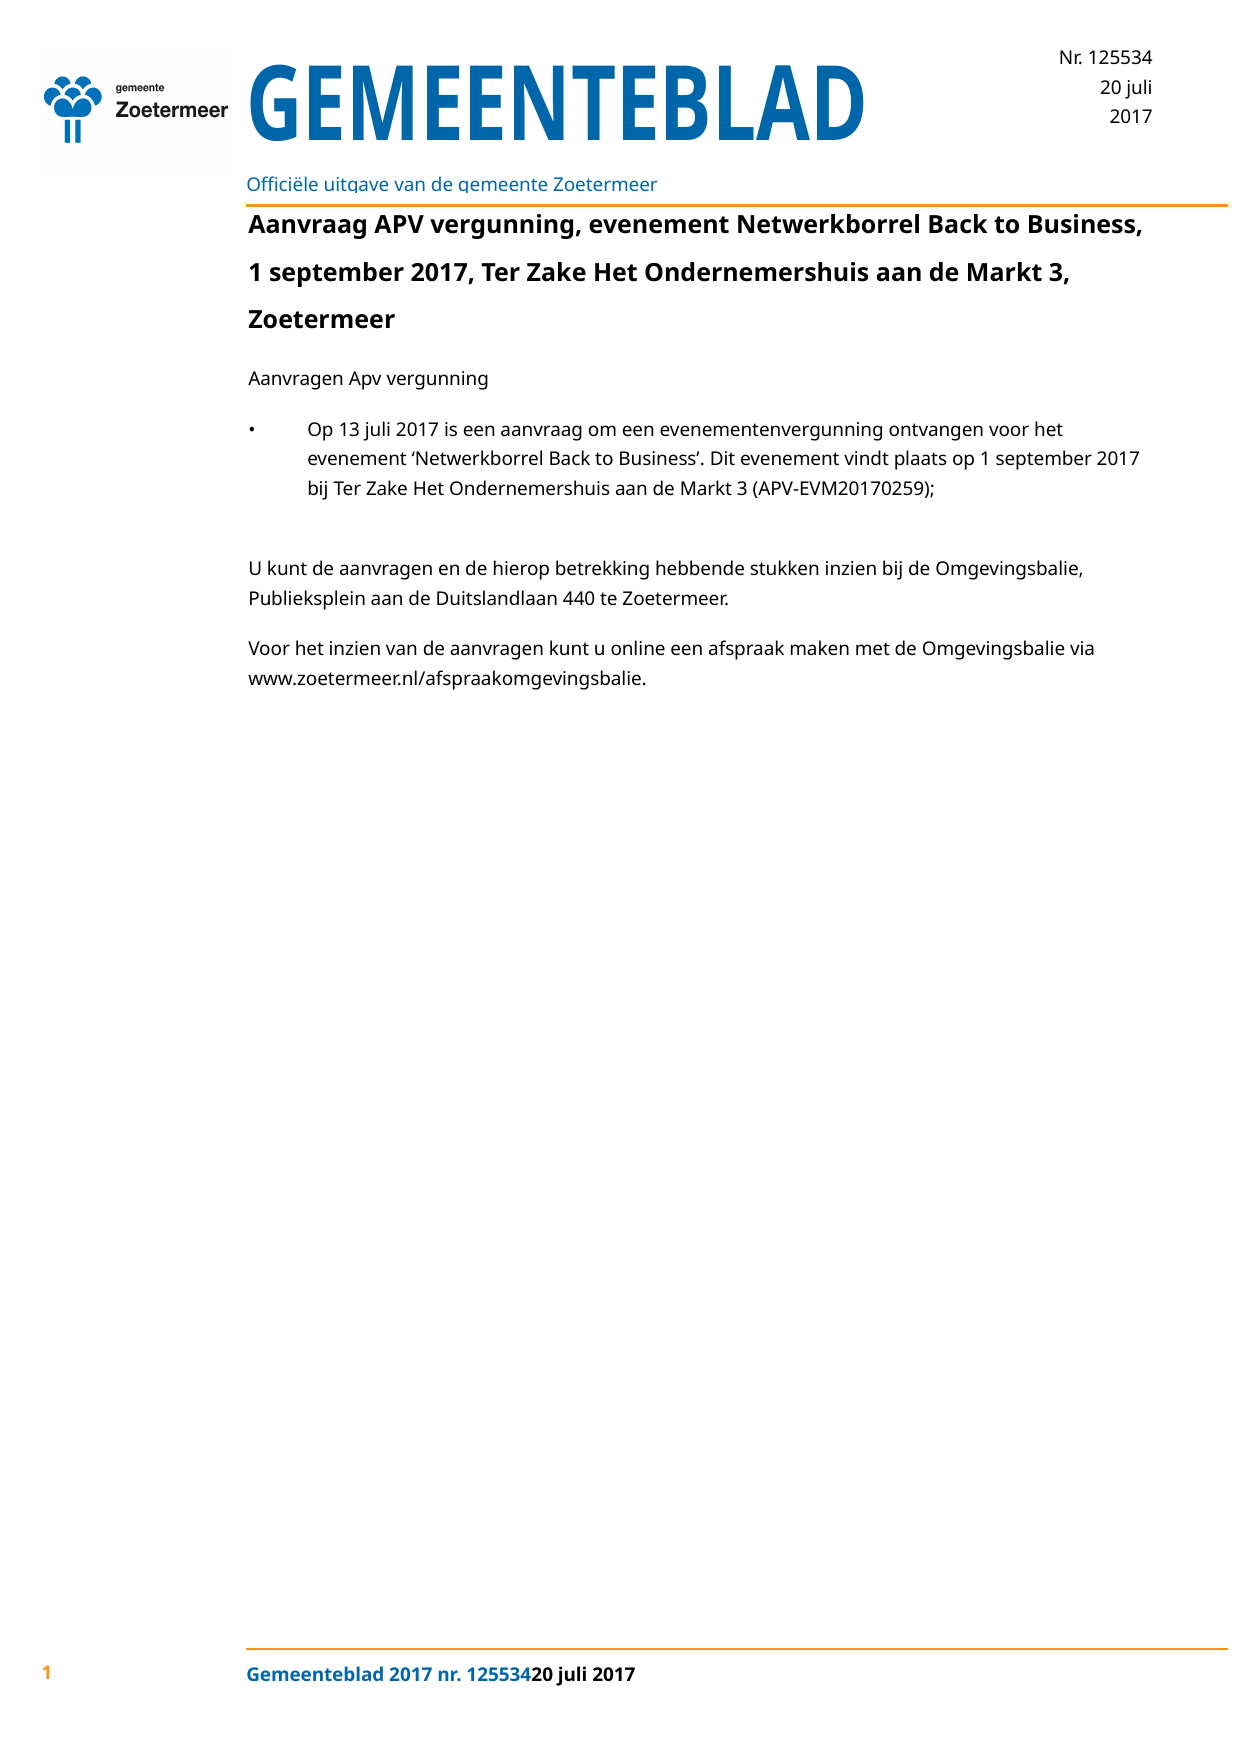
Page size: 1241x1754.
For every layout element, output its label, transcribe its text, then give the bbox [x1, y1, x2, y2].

text Aanvragen Apv vergunning [248, 366, 1152, 391]
picture [41, 47, 231, 172]
text Voor het inzien van de aanvragen kunt u online een afspraak maken met de Omgevingsbalie via www.zoetermeer.nl/afspraakomgevingsbalie. [248, 635, 1152, 690]
list Op 13 juli 2017 is een aanvraag om een evenementenvergunning ontvangen voor het evenement ‘Netwerkborrel Back to Business’. Dit evenement vindt plaats op 1 september 2017 bij Ter Zake Het Ondernemershuis aan de Markt 3 (APV-EVM20170259); [248, 416, 1152, 501]
text U kunt de aanvragen en de hierop betrekking hebbende stukken inzien bij de Omgevingsbalie, Publieksplein aan de Duitslandlaan 440 te Zoetermeer. [248, 555, 1152, 610]
text Aanvraag APV vergunning, evenement Netwerkborrel Back to Business, 1 september 2017, Ter Zake Het Ondernemershuis aan de Markt 3, Zoetermeer [248, 207, 1152, 336]
